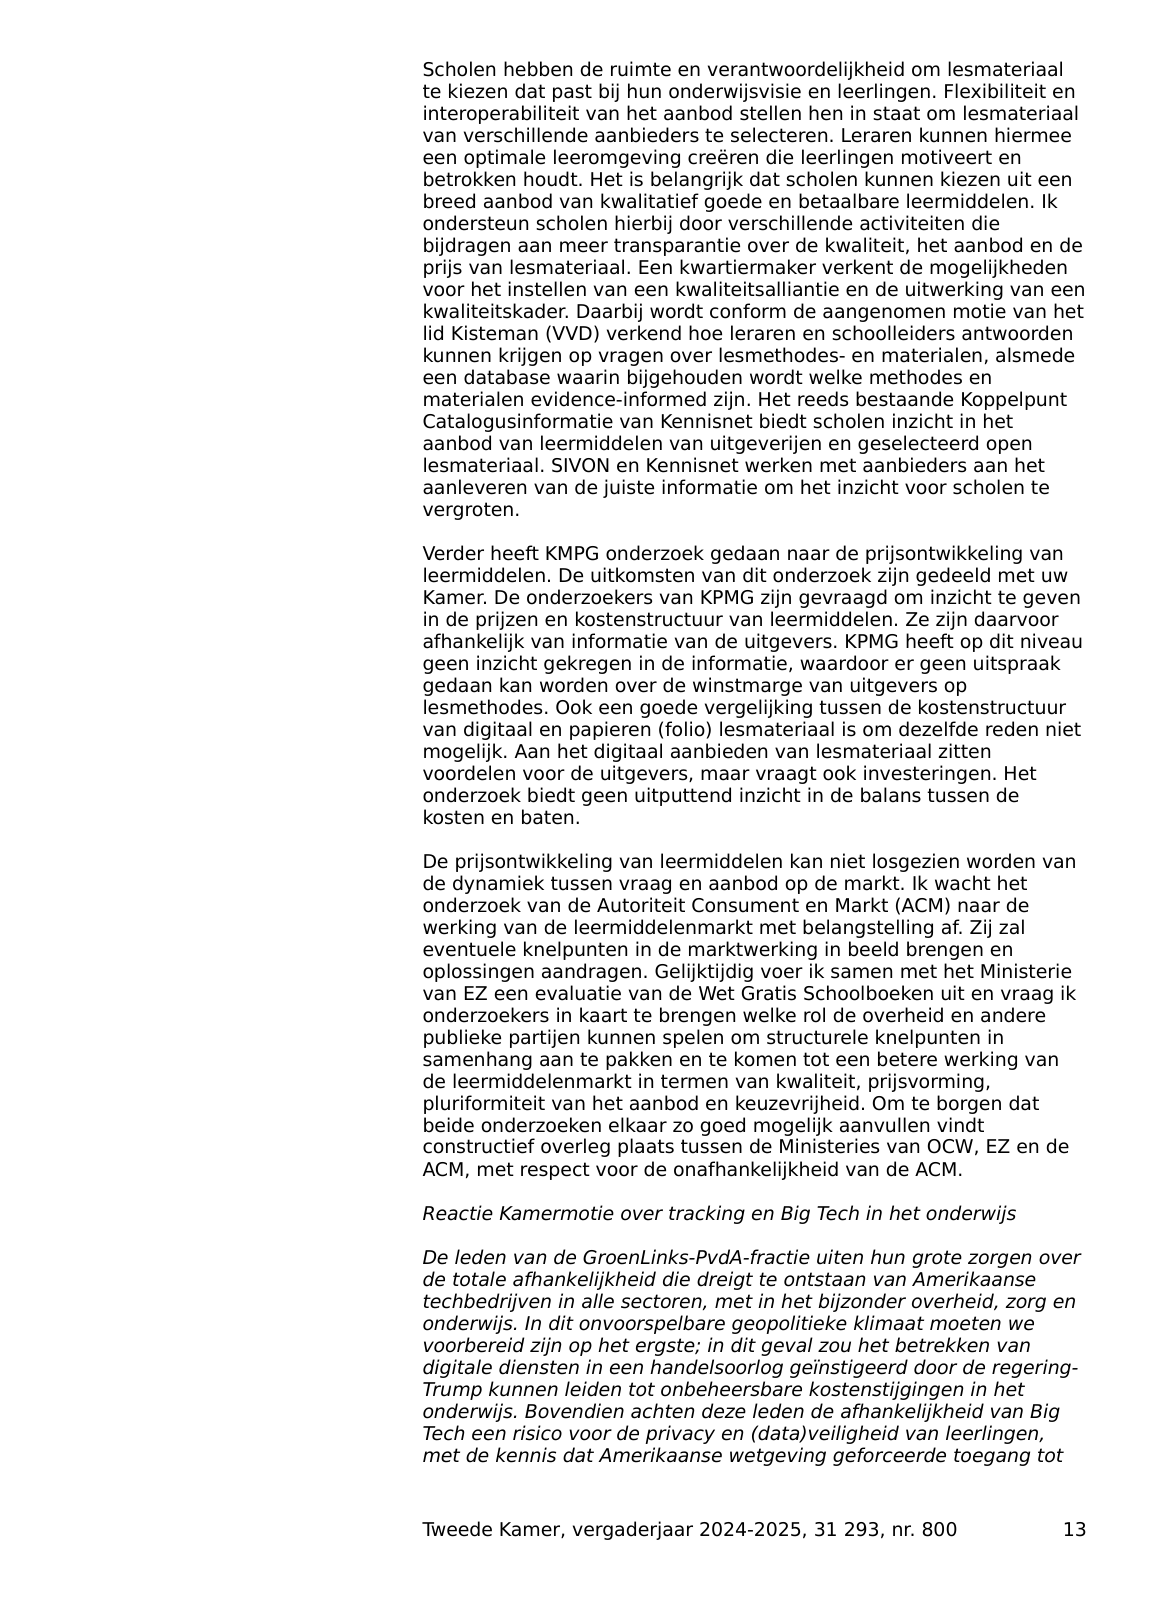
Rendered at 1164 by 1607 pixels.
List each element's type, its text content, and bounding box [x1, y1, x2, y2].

text Verder heeft KMPG onderzoek gedaan naar de prijsontwikkeling van leermiddelen. De uitkomsten van dit onderzoek zijn gedeeld met uw Kamer. De onderzoekers van KPMG zijn gevraagd om inzicht te geven in de prijzen en kostenstructuur van leermiddelen. Ze zijn daarvoor afhankelijk van informatie van de uitgevers. KPMG heeft op dit niveau geen inzicht gekregen in de informatie, waardoor er geen uitspraak gedaan kan worden over de winstmarge van uitgevers op lesmethodes. Ook een goede vergelijking tussen de kostenstructuur van digitaal en papieren (folio) lesmateriaal is om dezelfde reden niet mogelijk. Aan het digitaal aanbieden van lesmateriaal zitten voordelen voor de uitgevers, maar vraagt ook investeringen. Het onderzoek biedt geen uitputtend inzicht in de balans tussen de kosten en baten. [422, 543, 1087, 828]
text De prijsontwikkeling van leermiddelen kan niet losgezien worden van de dynamiek tussen vraag en aanbod op de markt. Ik wacht het onderzoek van de Autoriteit Consument en Markt (ACM) naar de werking van de leermiddelenmarkt met belangstelling af. Zij zal eventuele knelpunten in de marktwerking in beeld brengen en oplossingen aandragen. Gelijktijdig voer ik samen met het Ministerie van EZ een evaluatie van de Wet Gratis Schoolboeken uit en vraag ik onderzoekers in kaart te brengen welke rol de overheid en andere publieke partijen kunnen spelen om structurele knelpunten in samenhang aan te pakken en te komen tot een betere werking van de leermiddelenmarkt in termen van kwaliteit, prijsvorming, pluriformiteit van het aanbod en keuzevrijheid. Om te borgen dat beide onderzoeken elkaar zo goed mogelijk aanvullen vindt constructief overleg plaats tussen de Ministeries van OCW, EZ en de ACM, met respect voor de onafhankelijkheid van de ACM. [422, 851, 1087, 1180]
text De leden van de GroenLinks-PvdA-fractie uiten hun grote zorgen over de totale afhankelijkheid die dreigt te ontstaan van Amerikaanse techbedrijven in alle sectoren, met in het bijzonder overheid, zorg en onderwijs. In dit onvoorspelbare geopolitieke klimaat moeten we voorbereid zijn op het ergste; in dit geval zou het betrekken van digitale diensten in een handelsoorlog geïnstigeerd door de regering-Trump kunnen leiden tot onbeheersbare kostenstijgingen in het onderwijs. Bovendien achten deze leden de afhankelijkheid van Big Tech een risico voor de privacy en (data)veiligheid van leerlingen, met de kennis dat Amerikaanse wetgeving geforceerde toegang tot [422, 1247, 1087, 1467]
text Scholen hebben de ruimte en verantwoordelijkheid om lesmateriaal te kiezen dat past bij hun onderwijsvisie en leerlingen. Flexibiliteit en interoperabiliteit van het aanbod stellen hen in staat om lesmateriaal van verschillende aanbieders te selecteren. Leraren kunnen hiermee een optimale leeromgeving creëren die leerlingen motiveert en betrokken houdt. Het is belangrijk dat scholen kunnen kiezen uit een breed aanbod van kwalitatief goede en betaalbare leermiddelen. Ik ondersteun scholen hierbij door verschillende activiteiten die bijdragen aan meer transparantie over de kwaliteit, het aanbod en de prijs van lesmateriaal. Een kwartiermaker verkent de mogelijkheden voor het instellen van een kwaliteitsalliantie en de uitwerking van een kwaliteitskader. Daarbij wordt conform de aangenomen motie van het lid Kisteman (VVD) verkend hoe leraren en schoolleiders antwoorden kunnen krijgen op vragen over lesmethodes- en materialen, alsmede een database waarin bijgehouden wordt welke methodes en materialen evidence-informed zijn. Het reeds bestaande Koppelpunt Catalogusinformatie van Kennisnet biedt scholen inzicht in het aanbod van leermiddelen van uitgeverijen en geselecteerd open lesmateriaal. SIVON en Kennisnet werken met aanbieders aan het aanleveren van de juiste informatie om het inzicht voor scholen te vergroten. [422, 59, 1087, 521]
subtitle Reactie Kamermotie over tracking en Big Tech in het onderwijs [422, 1203, 1087, 1224]
